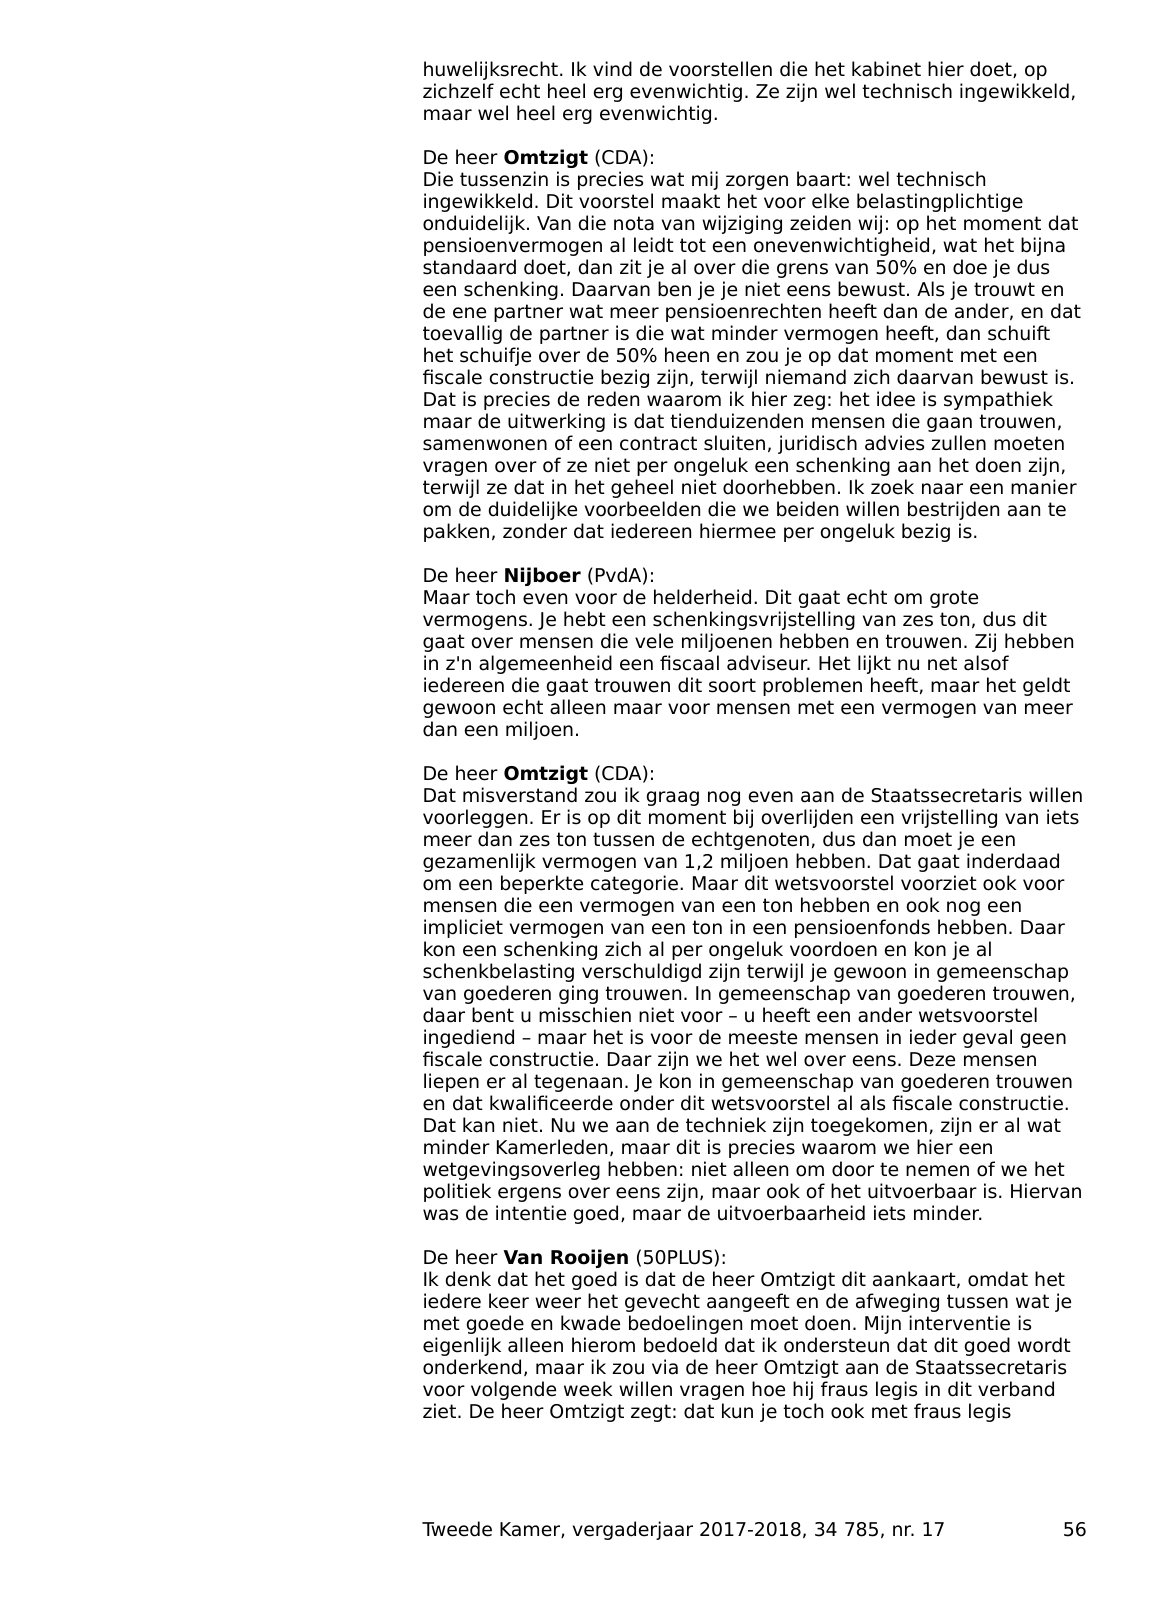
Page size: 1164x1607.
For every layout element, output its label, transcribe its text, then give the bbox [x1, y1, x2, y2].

text Maar toch even voor de helderheid. Dit gaat echt om grote vermogens. Je hebt een schenkingsvrijstelling van zes ton, dus dit gaat over mensen die vele miljoenen hebben en trouwen. Zij hebben in z'n algemeenheid een fiscaal adviseur. Het lijkt nu net alsof iedereen die gaat trouwen dit soort problemen heeft, maar het geldt gewoon echt alleen maar voor mensen met een vermogen van meer dan een miljoen. [422, 587, 1087, 741]
text De heer Omtzigt (CDA): [422, 763, 1087, 785]
text Ik denk dat het goed is dat de heer Omtzigt dit aankaart, omdat het iedere keer weer het gevecht aangeeft en de afweging tussen wat je met goede en kwade bedoelingen moet doen. Mijn interventie is eigenlijk alleen hierom bedoeld dat ik ondersteun dat dit goed wordt onderkend, maar ik zou via de heer Omtzigt aan de Staatssecretaris voor volgende week willen vragen hoe hij fraus legis in dit verband ziet. De heer Omtzigt zegt: dat kun je toch ook met fraus legis [422, 1269, 1087, 1423]
text De heer Omtzigt (CDA): [422, 147, 1087, 169]
text De heer Van Rooijen (50PLUS): [422, 1247, 1087, 1269]
text Dat misverstand zou ik graag nog even aan de Staatssecretaris willen voorleggen. Er is op dit moment bij overlijden een vrijstelling van iets meer dan zes ton tussen de echtgenoten, dus dan moet je een gezamenlijk vermogen van 1,2 miljoen hebben. Dat gaat inderdaad om een beperkte categorie. Maar dit wetsvoorstel voorziet ook voor mensen die een vermogen van een ton hebben en ook nog een impliciet vermogen van een ton in een pensioenfonds hebben. Daar kon een schenking zich al per ongeluk voordoen en kon je al schenkbelasting verschuldigd zijn terwijl je gewoon in gemeenschap van goederen ging trouwen. In gemeenschap van goederen trouwen, daar bent u misschien niet voor – u heeft een ander wetsvoorstel ingediend – maar het is voor de meeste mensen in ieder geval geen fiscale constructie. Daar zijn we het wel over eens. Deze mensen liepen er al tegenaan. Je kon in gemeenschap van goederen trouwen en dat kwalificeerde onder dit wetsvoorstel al als fiscale constructie. Dat kan niet. Nu we aan de techniek zijn toegekomen, zijn er al wat minder Kamerleden, maar dit is precies waarom we hier een wetgevingsoverleg hebben: niet alleen om door te nemen of we het politiek ergens over eens zijn, maar ook of het uitvoerbaar is. Hiervan was de intentie goed, maar de uitvoerbaarheid iets minder. [422, 785, 1087, 1224]
text De heer Nijboer (PvdA): [422, 565, 1087, 587]
text huwelijksrecht. Ik vind de voorstellen die het kabinet hier doet, op zichzelf echt heel erg evenwichtig. Ze zijn wel technisch ingewikkeld, maar wel heel erg evenwichtig. [422, 59, 1087, 125]
text Die tussenzin is precies wat mij zorgen baart: wel technisch ingewikkeld. Dit voorstel maakt het voor elke belastingplichtige onduidelijk. Van die nota van wijziging zeiden wij: op het moment dat pensioenvermogen al leidt tot een onevenwichtigheid, wat het bijna standaard doet, dan zit je al over die grens van 50% en doe je dus een schenking. Daarvan ben je je niet eens bewust. Als je trouwt en de ene partner wat meer pensioenrechten heeft dan de ander, en dat toevallig de partner is die wat minder vermogen heeft, dan schuift het schuifje over de 50% heen en zou je op dat moment met een fiscale constructie bezig zijn, terwijl niemand zich daarvan bewust is. Dat is precies de reden waarom ik hier zeg: het idee is sympathiek maar de uitwerking is dat tienduizenden mensen die gaan trouwen, samenwonen of een contract sluiten, juridisch advies zullen moeten vragen over of ze niet per ongeluk een schenking aan het doen zijn, terwijl ze dat in het geheel niet doorhebben. Ik zoek naar een manier om de duidelijke voorbeelden die we beiden willen bestrijden aan te pakken, zonder dat iedereen hiermee per ongeluk bezig is. [422, 169, 1087, 543]
